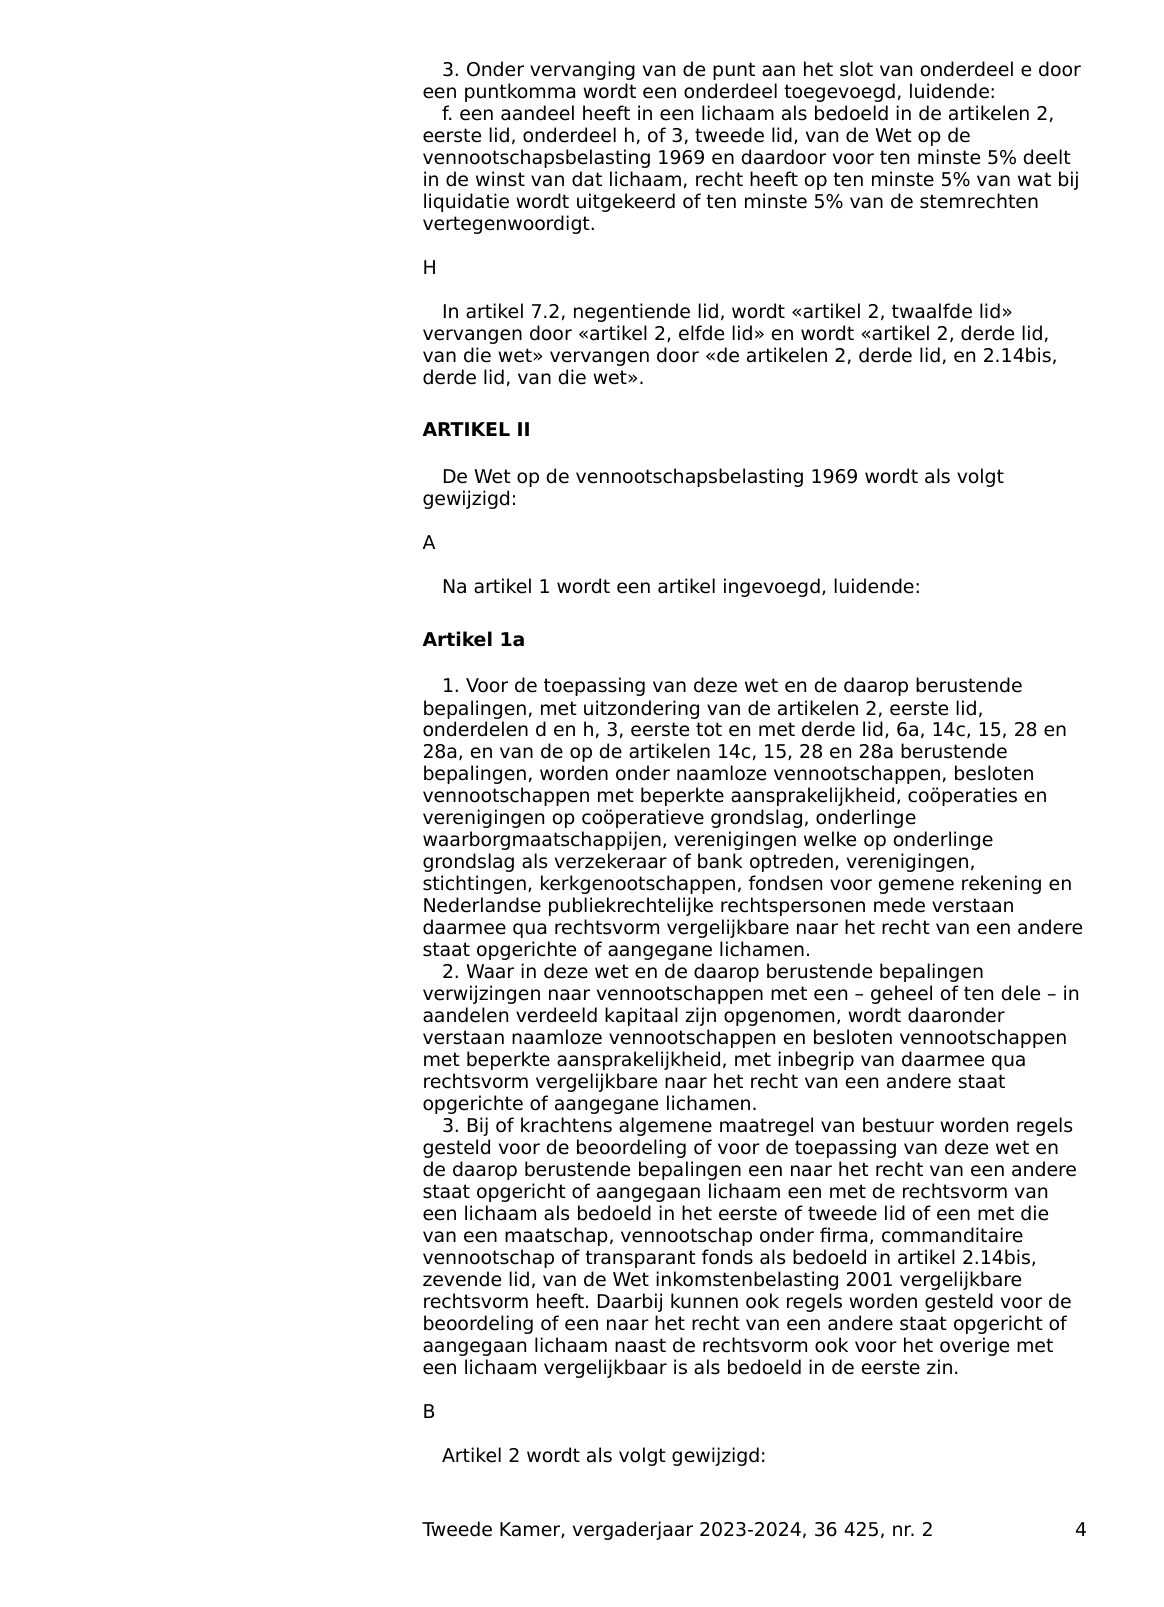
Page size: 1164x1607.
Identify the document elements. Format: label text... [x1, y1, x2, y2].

text In artikel 7.2, negentiende lid, wordt «artikel 2, twaalfde lid» vervangen door «artikel 2, elfde lid» en wordt «artikel 2, derde lid, van die wet» vervangen door «de artikelen 2, derde lid, en 2.14bis, derde lid, van die wet». [422, 301, 1087, 389]
text De Wet op de vennootschapsbelasting 1969 wordt als volgt gewijzigd: [422, 466, 1087, 510]
text 2. Waar in deze wet en de daarop berustende bepalingen verwijzingen naar vennootschappen met een – geheel of ten dele – in aandelen verdeeld kapitaal zijn opgenomen, wordt daaronder verstaan naamloze vennootschappen en besloten vennootschappen met beperkte aansprakelijkheid, met inbegrip van daarmee qua rechtsvorm vergelijkbare naar het recht van een andere staat opgerichte of aangegane lichamen. [422, 961, 1087, 1115]
text 3. Bij of krachtens algemene maatregel van bestuur worden regels gesteld voor de beoordeling of voor de toepassing van deze wet en de daarop berustende bepalingen een naar het recht van een andere staat opgericht of aangegaan lichaam een met de rechtsvorm van een lichaam als bedoeld in het eerste of tweede lid of een met die van een maatschap, vennootschap onder firma, commanditaire vennootschap of transparant fonds als bedoeld in artikel 2.14bis, zevende lid, van de Wet inkomstenbelasting 2001 vergelijkbare rechtsvorm heeft. Daarbij kunnen ook regels worden gesteld voor de beoordeling of een naar het recht van een andere staat opgericht of aangegaan lichaam naast de rechtsvorm ook voor het overige met een lichaam vergelijkbaar is als bedoeld in de eerste zin. [422, 1115, 1087, 1379]
text 1. Voor de toepassing van deze wet en de daarop berustende bepalingen, met uitzondering van de artikelen 2, eerste lid, onderdelen d en h, 3, eerste tot en met derde lid, 6a, 14c, 15, 28 en 28a, en van de op de artikelen 14c, 15, 28 en 28a berustende bepalingen, worden onder naamloze vennootschappen, besloten vennootschappen met beperkte aansprakelijkheid, coöperaties en verenigingen op coöperatieve grondslag, onderlinge waarborgmaatschappijen, verenigingen welke op onderlinge grondslag als verzekeraar of bank optreden, verenigingen, stichtingen, kerkgenootschappen, fondsen voor gemene rekening en Nederlandse publiekrechtelijke rechtspersonen mede verstaan daarmee qua rechtsvorm vergelijkbare naar het recht van een andere staat opgerichte of aangegane lichamen. [422, 675, 1087, 961]
text B [422, 1401, 1087, 1423]
text f. een aandeel heeft in een lichaam als bedoeld in de artikelen 2, eerste lid, onderdeel h, of 3, tweede lid, van de Wet op de vennootschapsbelasting 1969 en daardoor voor ten minste 5% deelt in de winst van dat lichaam, recht heeft op ten minste 5% van wat bij liquidatie wordt uitgekeerd of ten minste 5% van de stemrechten vertegenwoordigt. [422, 103, 1087, 235]
text H [422, 257, 1087, 279]
text 3. Onder vervanging van de punt aan het slot van onderdeel e door een puntkomma wordt een onderdeel toegevoegd, luidende: [422, 59, 1087, 103]
text Na artikel 1 wordt een artikel ingevoegd, luidende: [422, 576, 1087, 598]
subtitle ARTIKEL II [422, 419, 1087, 441]
text Artikel 2 wordt als volgt gewijzigd: [422, 1445, 1087, 1467]
subtitle Artikel 1a [422, 628, 1087, 650]
text A [422, 532, 1087, 554]
